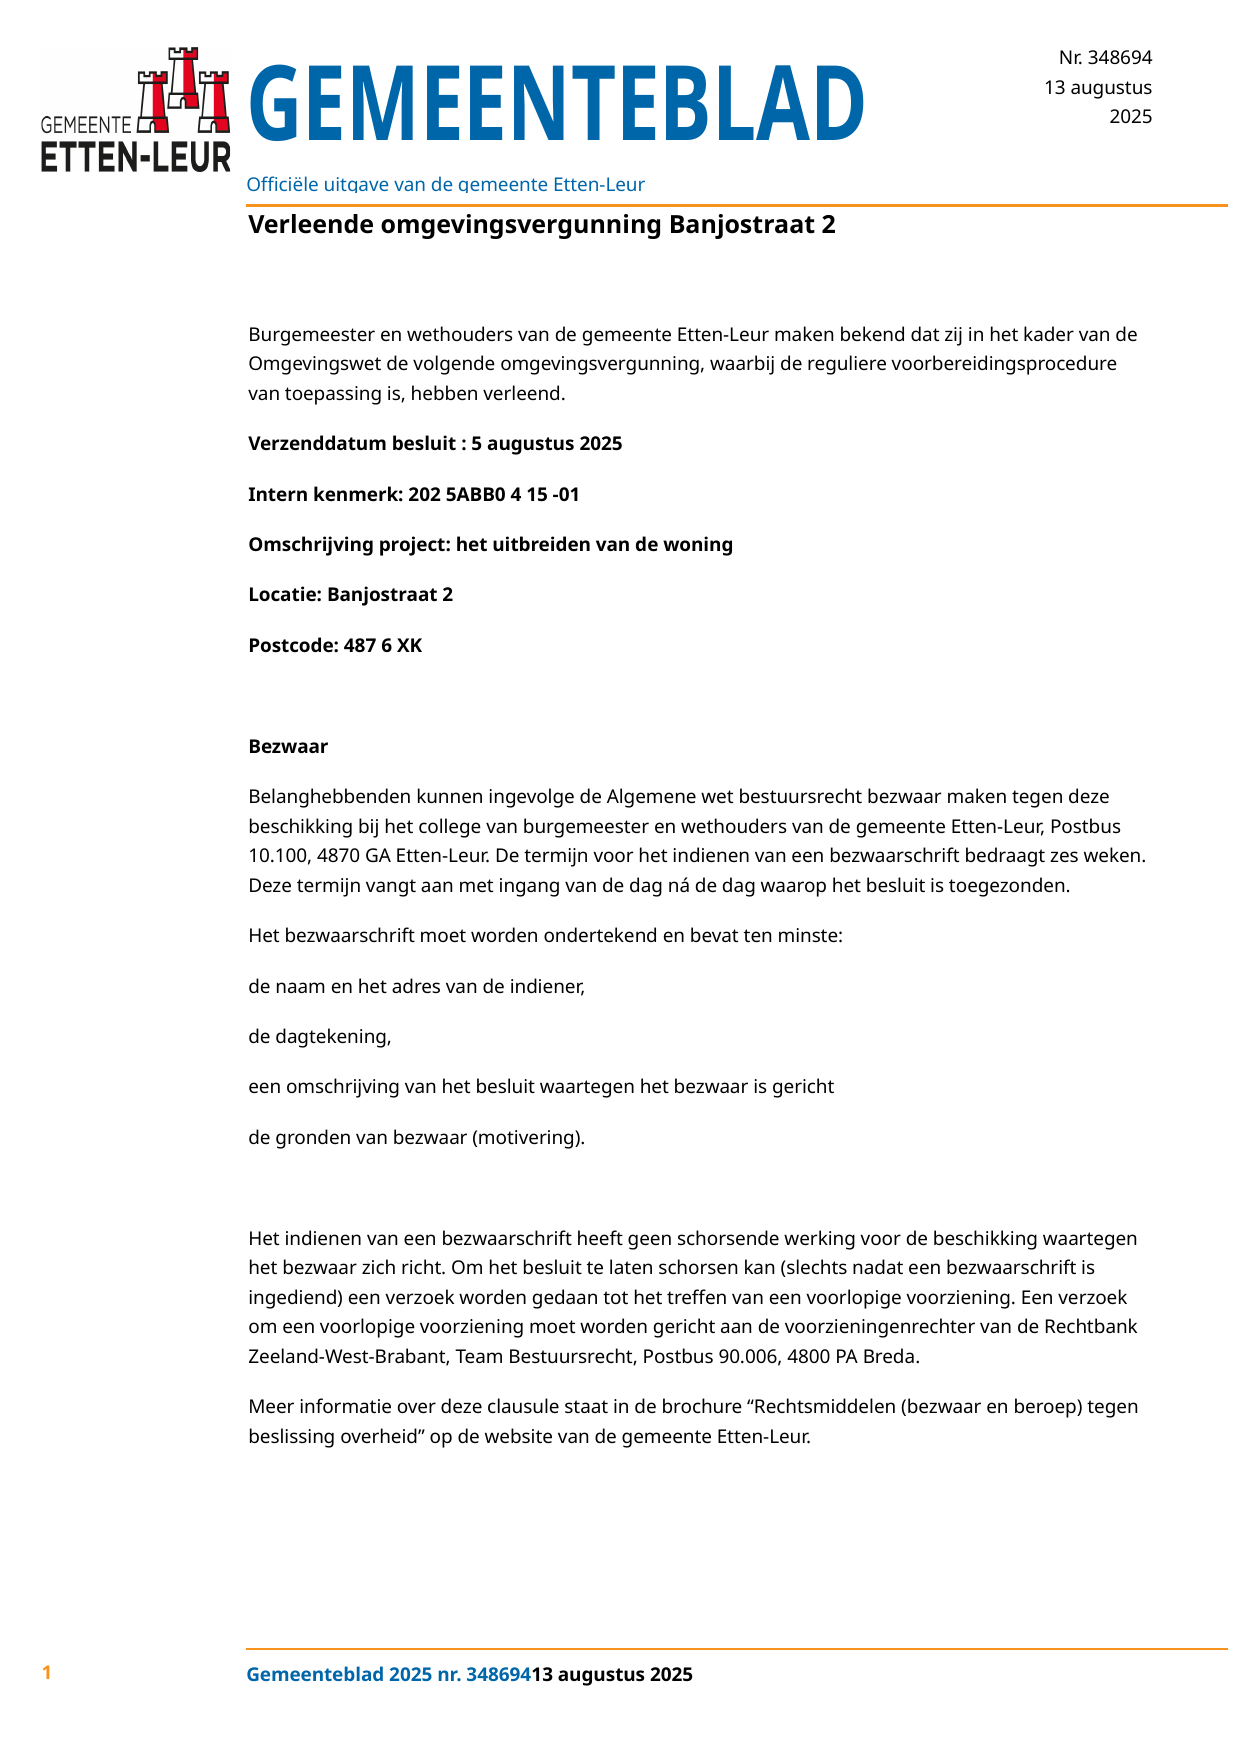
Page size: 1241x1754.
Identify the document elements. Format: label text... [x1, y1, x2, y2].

text Postcode: 487 6 XK [248, 632, 1152, 658]
text Het indienen van een bezwaarschrift heeft geen schorsende werking voor de beschikking waartegen het bezwaar zich richt. Om het besluit te laten schorsen kan (slechts nadat een bezwaarschrift is ingediend) een verzoek worden gedaan tot het treffen van een voorlopige voorziening. Een verzoek om een voorlopige voorziening moet worden gericht aan de voorzieningenrechter van de Rechtbank Zeeland-West-Brabant, Team Bestuursrecht, Postbus 90.006, 4800 PA Breda. [248, 1225, 1152, 1369]
text de gronden van bezwaar (motivering). [248, 1124, 1152, 1150]
text Locatie: Banjostraat 2 [248, 582, 1152, 607]
text Meer informatie over deze clausule staat in de brochure “Rechtsmiddelen (bezwaar en beroep) tegen beslissing overheid” op de website van de gemeente Etten-Leur. [248, 1394, 1152, 1449]
text Intern kenmerk: 202 5ABB0 4 15 -01 [248, 481, 1152, 506]
text de naam en het adres van de indiener, [248, 973, 1152, 998]
text Verzenddatum besluit : 5 augustus 2025 [248, 430, 1152, 456]
text Bezwaar [248, 733, 1152, 758]
text Verleende omgevingsvergunning Banjostraat 2 [248, 207, 1152, 241]
text Burgemeester en wethouders van de gemeente Etten-Leur maken bekend dat zij in het kader van de Omgevingswet de volgende omgevingsvergunning, waarbij de reguliere voorbereidingsprocedure van toepassing is, hebben verleend. [248, 321, 1152, 406]
text Het bezwaarschrift moet worden ondertekend en bevat ten minste: [248, 922, 1152, 948]
text Belanghebbenden kunnen ingevolge de Algemene wet bestuursrecht bezwaar maken tegen deze beschikking bij het college van burgemeester en wethouders van de gemeente Etten-Leur, Postbus 10.100, 4870 GA Etten-Leur. De termijn voor het indienen van een bezwaarschrift bedraagt zes weken. Deze termijn vangt aan met ingang van de dag ná de dag waarop het besluit is toegezonden. [248, 783, 1152, 898]
text een omschrijving van het besluit waartegen het bezwaar is gericht [248, 1074, 1152, 1099]
picture [41, 47, 231, 172]
text de dagtekening, [248, 1023, 1152, 1049]
text Omschrijving project: het uitbreiden van de woning [248, 531, 1152, 557]
